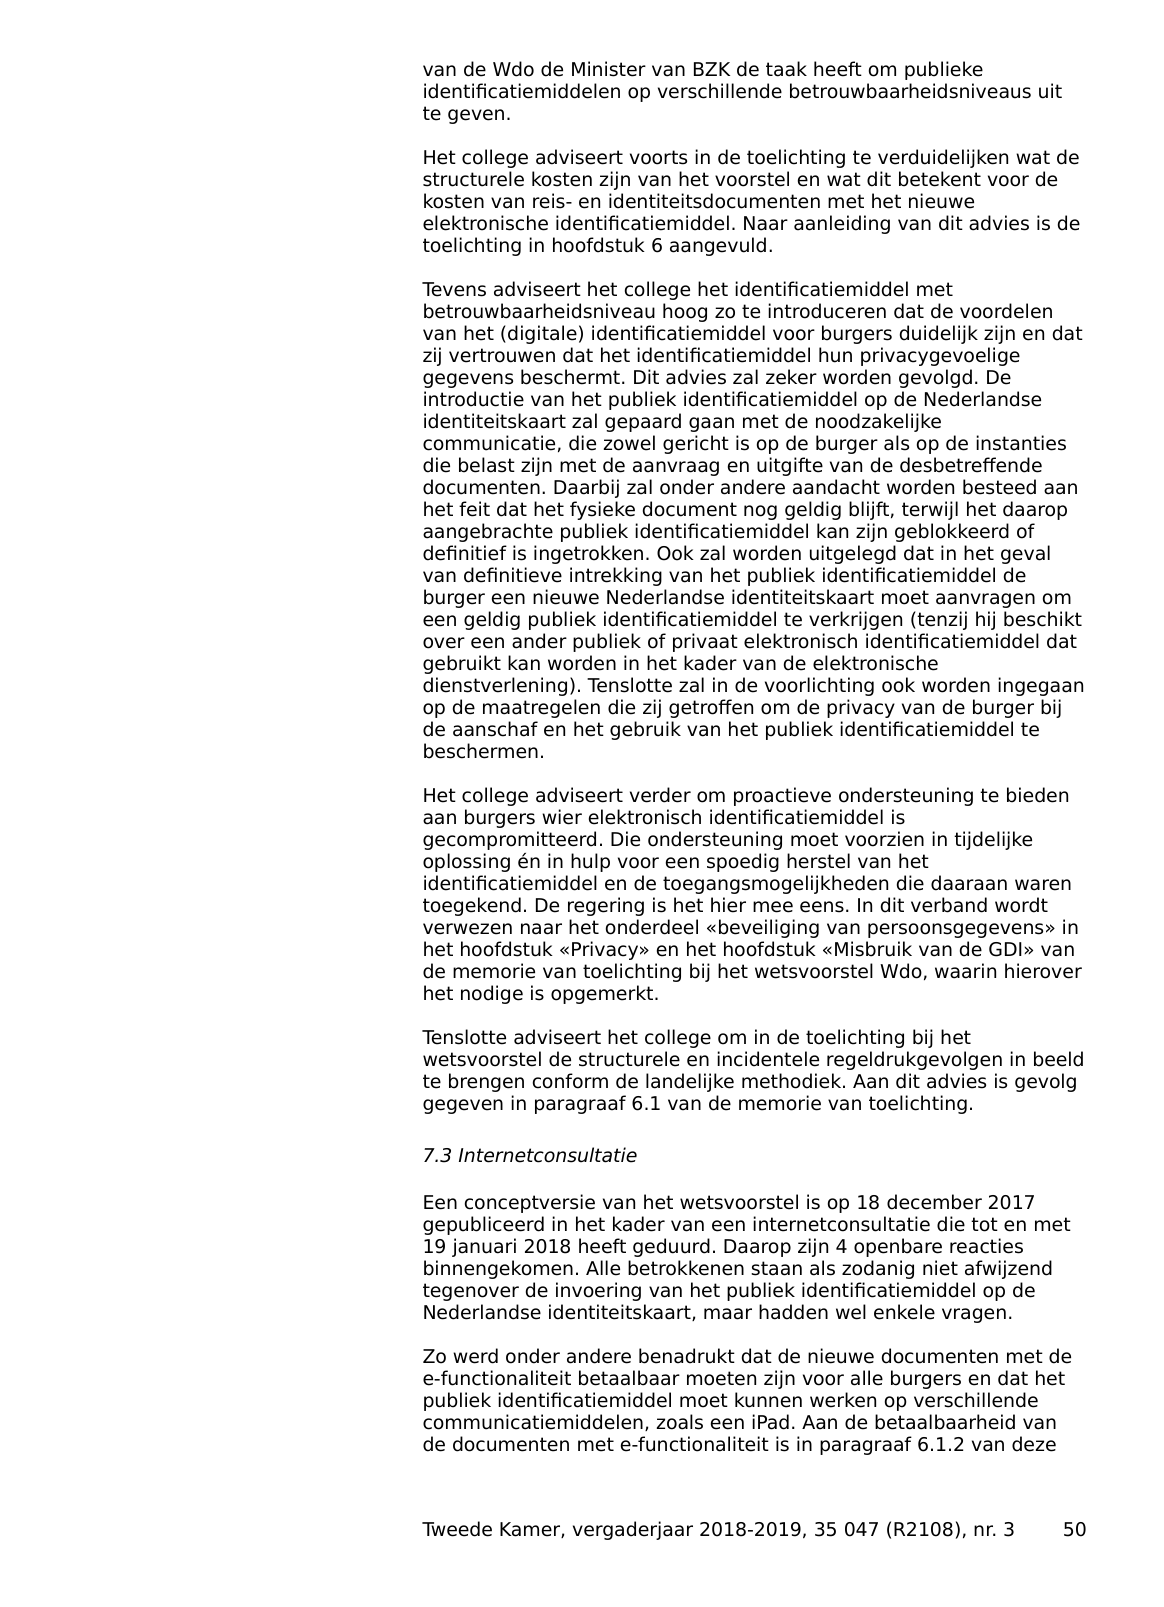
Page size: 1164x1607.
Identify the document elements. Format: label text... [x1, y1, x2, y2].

text van de Wdo de Minister van BZK de taak heeft om publieke identificatiemiddelen op verschillende betrouwbaarheidsniveaus uit te geven. [422, 59, 1087, 125]
text Zo werd onder andere benadrukt dat de nieuwe documenten met de e-functionaliteit betaalbaar moeten zijn voor alle burgers en dat het publiek identificatiemiddel moet kunnen werken op verschillende communicatiemiddelen, zoals een iPad. Aan de betaalbaarheid van de documenten met e-functionaliteit is in paragraaf 6.1.2 van deze [422, 1346, 1087, 1456]
text Een conceptversie van het wetsvoorstel is op 18 december 2017 gepubliceerd in het kader van een internetconsultatie die tot en met 19 januari 2018 heeft geduurd. Daarop zijn 4 openbare reacties binnengekomen. Alle betrokkenen staan als zodanig niet afwijzend tegenover de invoering van het publiek identificatiemiddel op de Nederlandse identiteitskaart, maar hadden wel enkele vragen. [422, 1192, 1087, 1324]
text Het college adviseert verder om proactieve ondersteuning te bieden aan burgers wier elektronisch identificatiemiddel is gecompromitteerd. Die ondersteuning moet voorzien in tijdelijke oplossing én in hulp voor een spoedig herstel van het identificatiemiddel en de toegangsmogelijkheden die daaraan waren toegekend. De regering is het hier mee eens. In dit verband wordt verwezen naar het onderdeel «beveiliging van persoonsgegevens» in het hoofdstuk «Privacy» en het hoofdstuk «Misbruik van de GDI» van de memorie van toelichting bij het wetsvoorstel Wdo, waarin hierover het nodige is opgemerkt. [422, 785, 1087, 1005]
subtitle 7.3 Internetconsultatie [422, 1145, 1087, 1167]
text Tevens adviseert het college het identificatiemiddel met betrouwbaarheidsniveau hoog zo te introduceren dat de voordelen van het (digitale) identificatiemiddel voor burgers duidelijk zijn en dat zij vertrouwen dat het identificatiemiddel hun privacygevoelige gegevens beschermt. Dit advies zal zeker worden gevolgd. De introductie van het publiek identificatiemiddel op de Nederlandse identiteitskaart zal gepaard gaan met de noodzakelijke communicatie, die zowel gericht is op de burger als op de instanties die belast zijn met de aanvraag en uitgifte van de desbetreffende documenten. Daarbij zal onder andere aandacht worden besteed aan het feit dat het fysieke document nog geldig blijft, terwijl het daarop aangebrachte publiek identificatiemiddel kan zijn geblokkeerd of definitief is ingetrokken. Ook zal worden uitgelegd dat in het geval van definitieve intrekking van het publiek identificatiemiddel de burger een nieuwe Nederlandse identiteitskaart moet aanvragen om een geldig publiek identificatiemiddel te verkrijgen (tenzij hij beschikt over een ander publiek of privaat elektronisch identificatiemiddel dat gebruikt kan worden in het kader van de elektronische dienstverlening). Tenslotte zal in de voorlichting ook worden ingegaan op de maatregelen die zij getroffen om de privacy van de burger bij de aanschaf en het gebruik van het publiek identificatiemiddel te beschermen. [422, 279, 1087, 763]
text Het college adviseert voorts in de toelichting te verduidelijken wat de structurele kosten zijn van het voorstel en wat dit betekent voor de kosten van reis- en identiteitsdocumenten met het nieuwe elektronische identificatiemiddel. Naar aanleiding van dit advies is de toelichting in hoofdstuk 6 aangevuld. [422, 147, 1087, 257]
text Tenslotte adviseert het college om in de toelichting bij het wetsvoorstel de structurele en incidentele regeldrukgevolgen in beeld te brengen conform de landelijke methodiek. Aan dit advies is gevolg gegeven in paragraaf 6.1 van de memorie van toelichting. [422, 1027, 1087, 1115]
